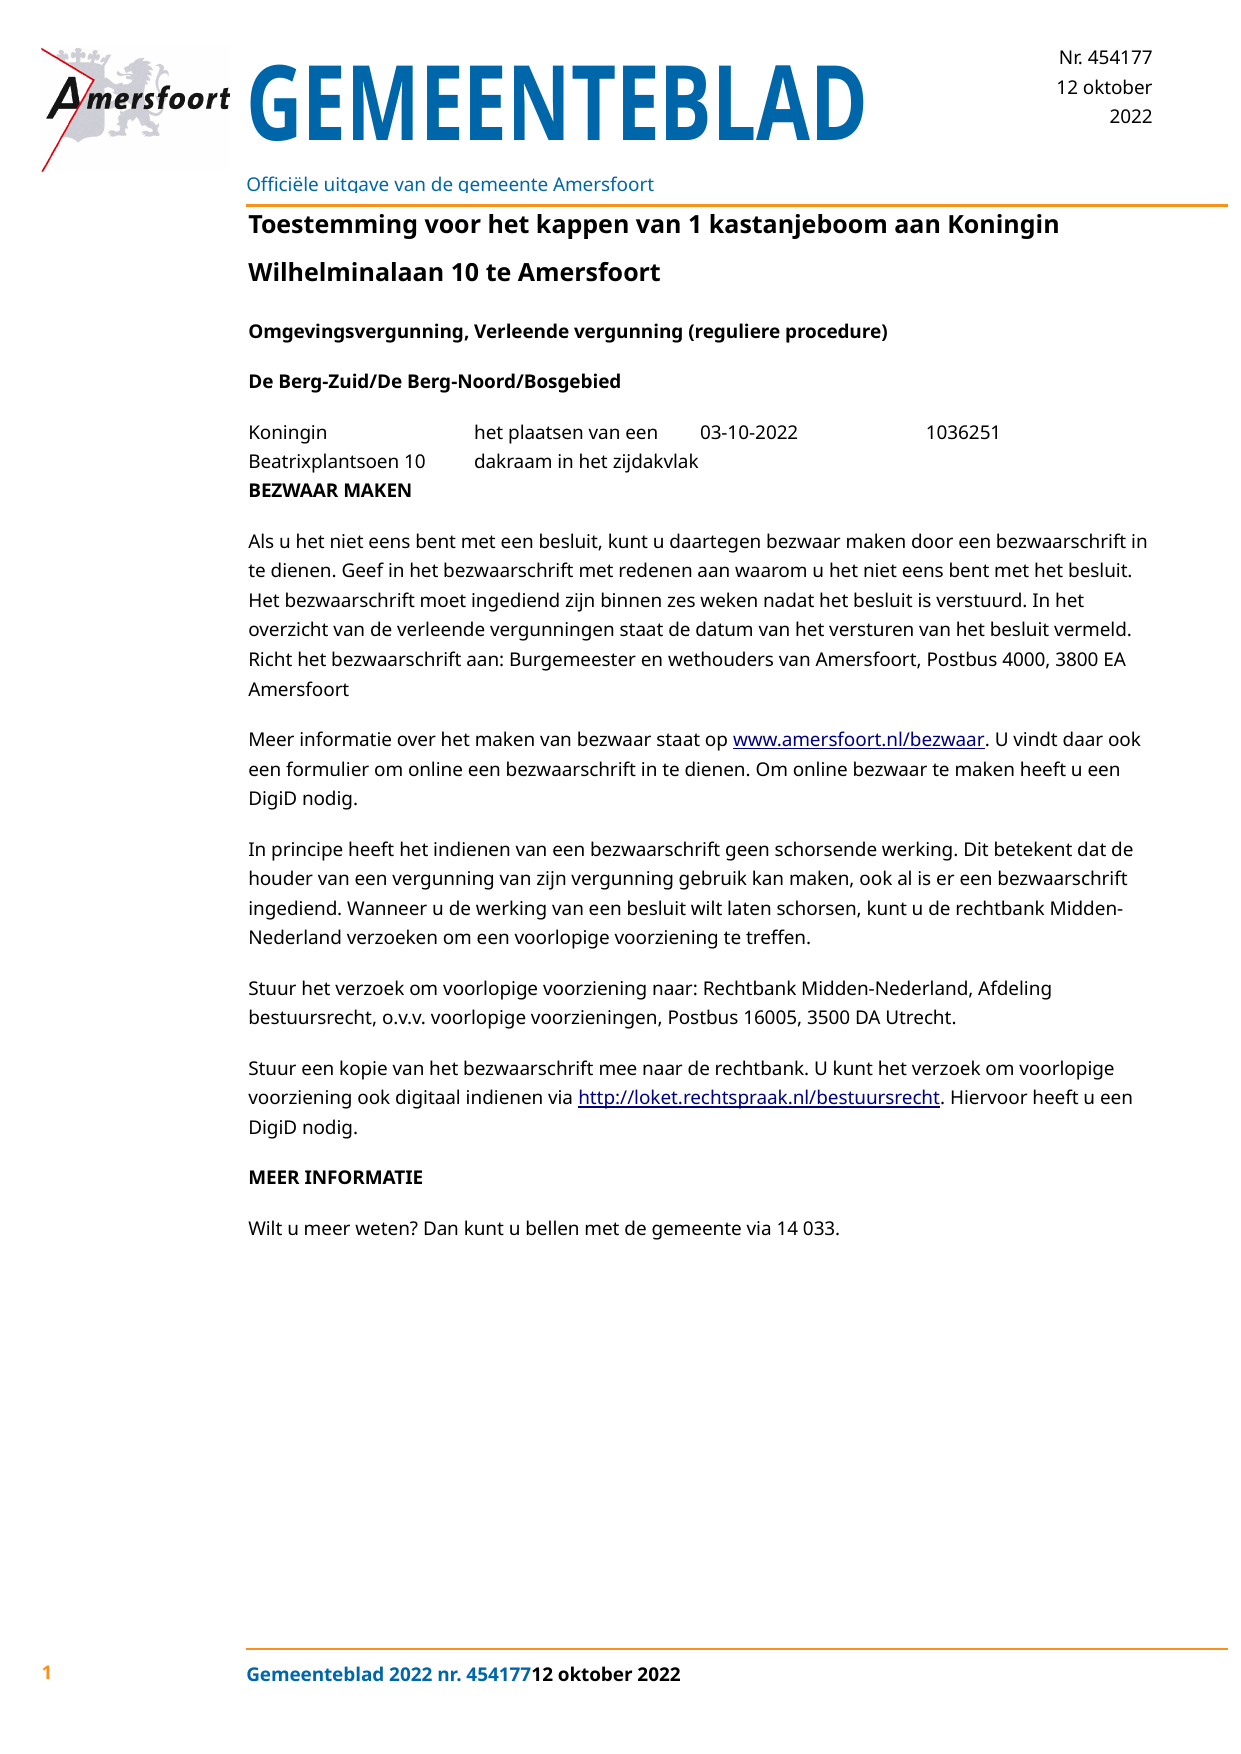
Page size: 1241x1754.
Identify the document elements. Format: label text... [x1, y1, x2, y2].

table_header 03-10-2022 [700, 419, 926, 474]
text Stuur het verzoek om voorlopige voorziening naar: Rechtbank Midden-Nederland, Afdeling bestuursrecht, o.v.v. voorlopige voorzieningen, Postbus 16005, 3500 DA Utrecht. [248, 975, 1152, 1030]
picture [41, 47, 231, 172]
table_header 1036251 [926, 419, 1152, 474]
text Wilt u meer weten? Dan kunt u bellen met de gemeente via 14 033. [248, 1215, 1152, 1241]
text Toestemming voor het kappen van 1 kastanjeboom aan Koningin Wilhelminalaan 10 te Amersfoort [248, 207, 1152, 288]
text In principe heeft het indienen van een bezwaarschrift geen schorsende werking. Dit betekent dat de houder van een vergunning van zijn vergunning gebruik kan maken, ook al is er een bezwaarschrift ingediend. Wanneer u de werking van een besluit wilt laten schorsen, kunt u de rechtbank Midden-Nederland verzoeken om een voorlopige voorziening te treffen. [248, 836, 1152, 950]
text Omgevingsvergunning, Verleende vergunning (reguliere procedure) [248, 318, 1152, 344]
text Meer informatie over het maken van bezwaar staat op www.amersfoort.nl/bezwaar. U vindt daar ook een formulier om online een bezwaarschrift in te dienen. Om online bezwaar te maken heeft u een DigiD nodig. [248, 726, 1152, 811]
table_header het plaatsen van een dakraam in het zijdakvlak [474, 419, 700, 474]
text MEER INFORMATIE [248, 1164, 1152, 1190]
table_header Koningin Beatrixplantsoen 10 [248, 419, 474, 474]
text De Berg-Zuid/De Berg-Noord/Bosgebied [248, 368, 1152, 394]
text Stuur een kopie van het bezwaarschrift mee naar de rechtbank. U kunt het verzoek om voorlopige voorziening ook digitaal indienen via http://loket.rechtspraak.nl/bestuursrecht. Hiervoor heeft u een DigiD nodig. [248, 1055, 1152, 1140]
text Als u het niet eens bent met een besluit, kunt u daartegen bezwaar maken door een bezwaarschrift in te dienen. Geef in het bezwaarschrift met redenen aan waarom u het niet eens bent met het besluit. Het bezwaarschrift moet ingediend zijn binnen zes weken nadat het besluit is verstuurd. In het overzicht van de verleende vergunningen staat de datum van het versturen van het besluit vermeld. Richt het bezwaarschrift aan: Burgemeester en wethouders van Amersfoort, Postbus 4000, 3800 EA Amersfoort [248, 528, 1152, 701]
text BEZWAAR MAKEN [248, 477, 1152, 503]
